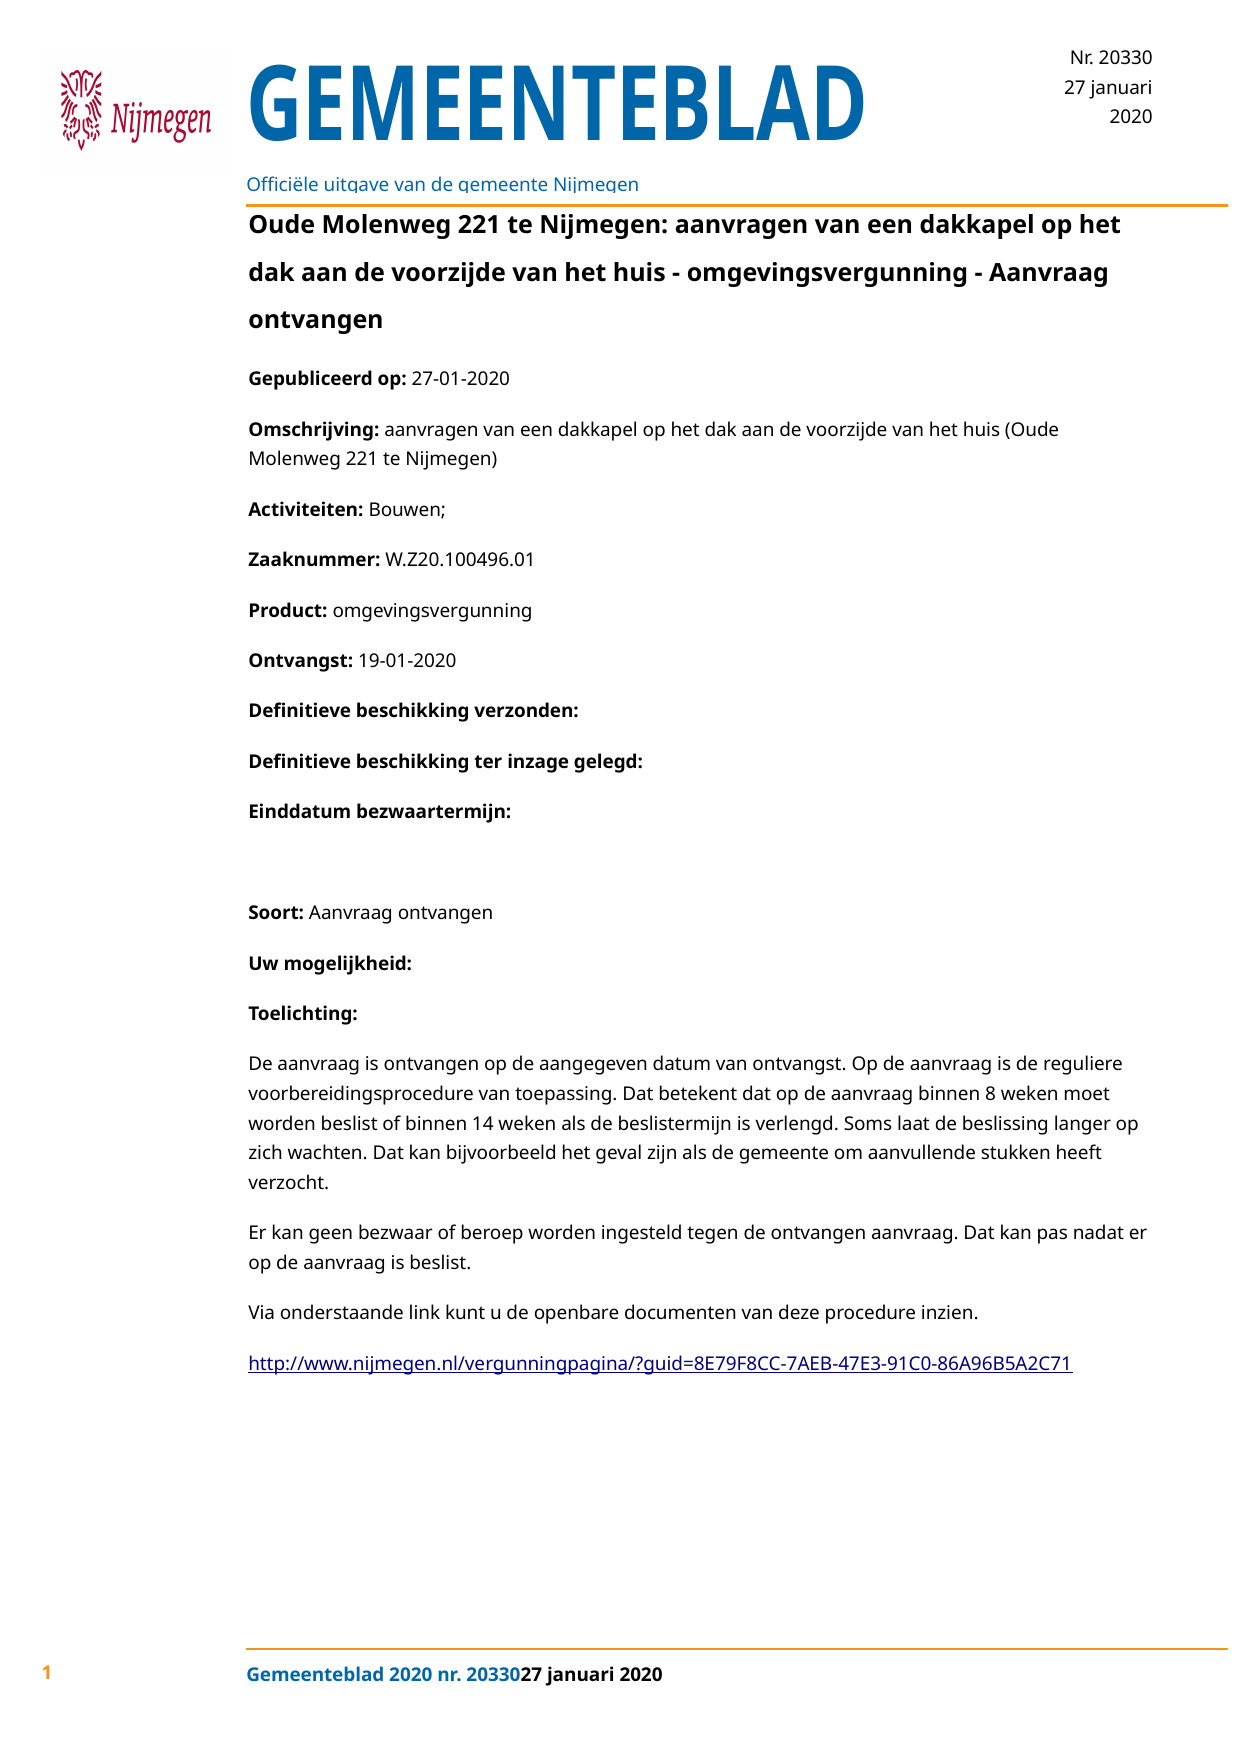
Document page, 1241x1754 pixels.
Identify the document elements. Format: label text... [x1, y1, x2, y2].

text Einddatum bezwaartermijn: [248, 798, 1152, 824]
text Uw mogelijkheid: [248, 950, 1152, 975]
text Zaaknummer: W.Z20.100496.01 [248, 546, 1152, 572]
text Definitieve beschikking ter inzage gelegd: [248, 748, 1152, 774]
text Definitieve beschikking verzonden: [248, 698, 1152, 723]
text Product: omgevingsvergunning [248, 597, 1152, 622]
text De aanvraag is ontvangen op de aangegeven datum van ontvangst. Op de aanvraag is de reguliere voorbereidingsprocedure van toepassing. Dat betekent dat op de aanvraag binnen 8 weken moet worden beslist of binnen 14 weken als de beslistermijn is verlengd. Soms laat de beslissing langer op zich wachten. Dat kan bijvoorbeeld het geval zijn als de gemeente om aanvullende stukken heeft verzocht. [248, 1051, 1152, 1194]
text Oude Molenweg 221 te Nijmegen: aanvragen van een dakkapel op het dak aan de voorzijde van het huis - omgevingsvergunning - Aanvraag ontvangen [248, 207, 1152, 336]
text Soort: Aanvraag ontvangen [248, 899, 1152, 925]
text Toelichting: [248, 1000, 1152, 1026]
text Er kan geen bezwaar of beroep worden ingesteld tegen de ontvangen aanvraag. Dat kan pas nadat er op de aanvraag is beslist. [248, 1219, 1152, 1274]
text Ontvangst: 19-01-2020 [248, 647, 1152, 673]
picture [41, 47, 231, 172]
text Gepubliceerd op: 27-01-2020 [248, 366, 1152, 391]
text Omschrijving: aanvragen van een dakkapel op het dak aan de voorzijde van het huis (Oude Molenweg 221 te Nijmegen) [248, 416, 1152, 471]
text http://www.nijmegen.nl/vergunningpagina/?guid=8E79F8CC-7AEB-47E3-91C0-86A96B5A2C71 [248, 1350, 1152, 1375]
text Via onderstaande link kunt u de openbare documenten van deze procedure inzien. [248, 1299, 1152, 1325]
text Activiteiten: Bouwen; [248, 496, 1152, 522]
